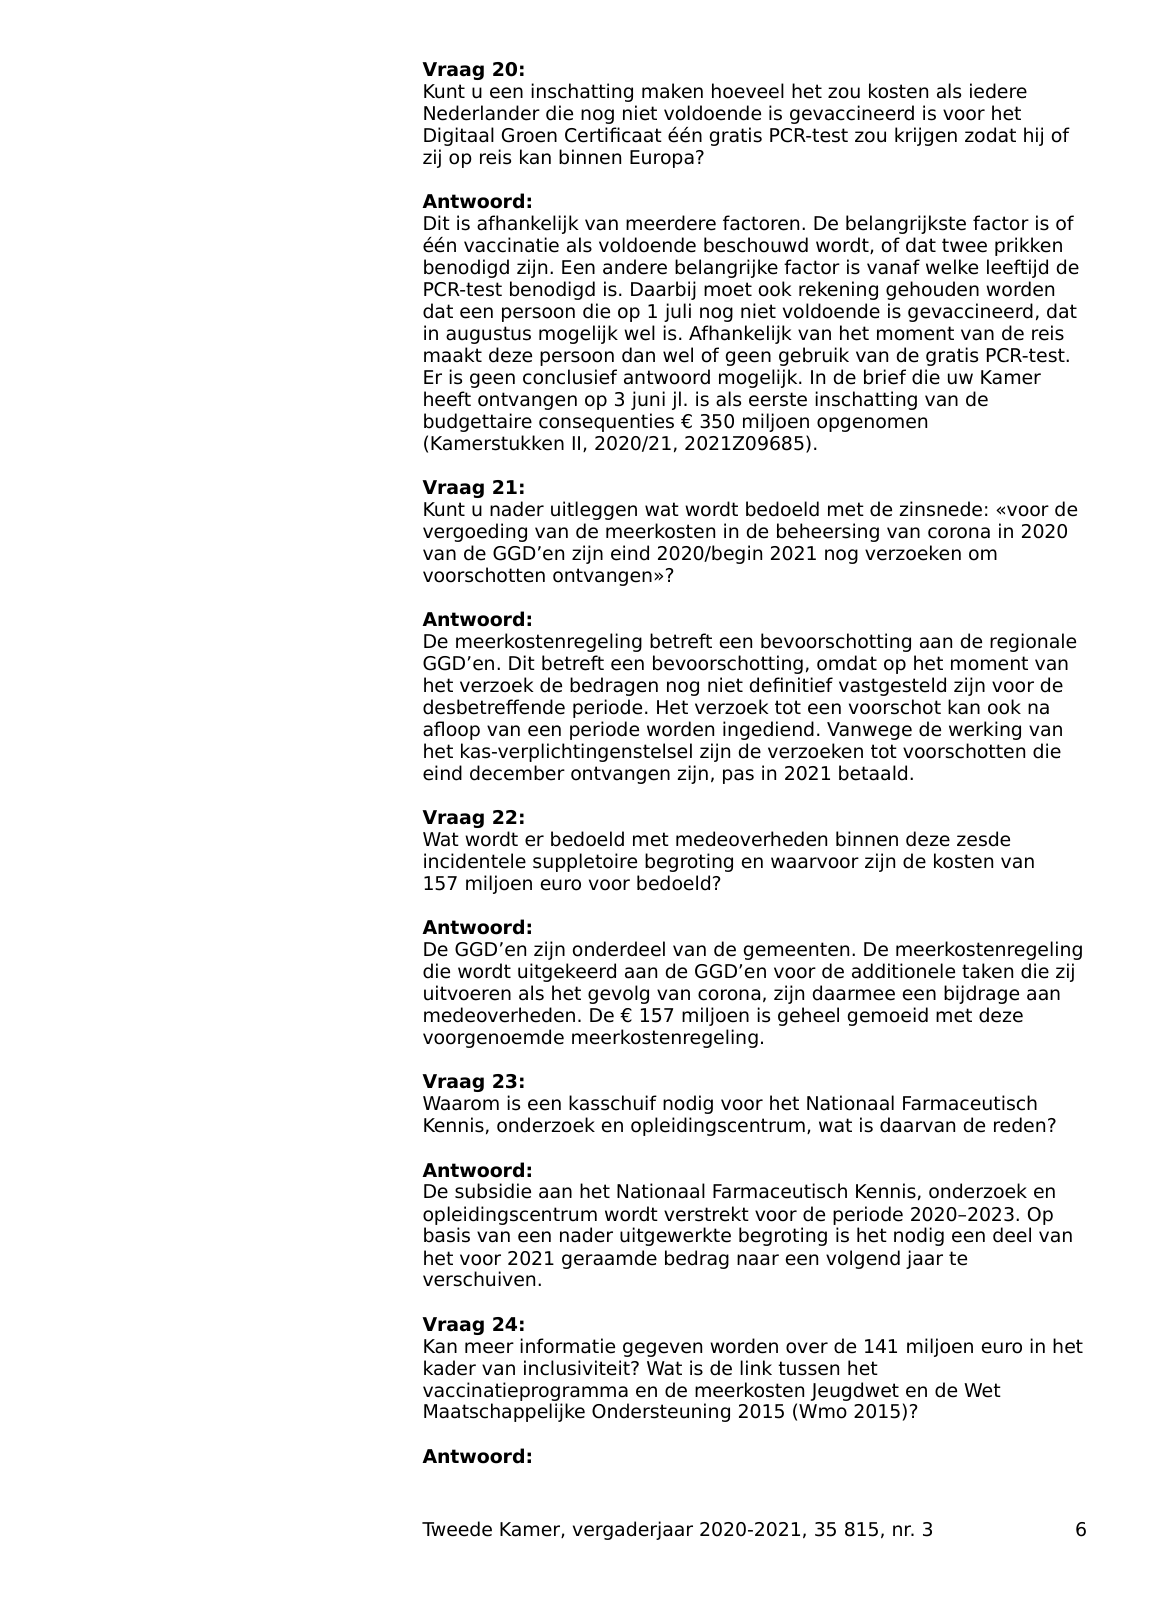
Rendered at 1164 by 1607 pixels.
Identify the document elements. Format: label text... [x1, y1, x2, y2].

subtitle Antwoord: [422, 1446, 1087, 1468]
text Wat wordt er bedoeld met medeoverheden binnen deze zesde incidentele suppletoire begroting en waarvoor zijn de kosten van 157 miljoen euro voor bedoeld? [422, 829, 1087, 895]
subtitle Antwoord: [422, 191, 1087, 213]
subtitle Vraag 21: [422, 477, 1087, 499]
subtitle Vraag 22: [422, 807, 1087, 829]
subtitle Vraag 23: [422, 1071, 1087, 1093]
text Waarom is een kasschuif nodig voor het Nationaal Farmaceutisch Kennis, onderzoek en opleidingscentrum, wat is daarvan de reden? [422, 1093, 1087, 1137]
text Kunt u een inschatting maken hoeveel het zou kosten als iedere Nederlander die nog niet voldoende is gevaccineerd is voor het Digitaal Groen Certificaat één gratis PCR-test zou krijgen zodat hij of zij op reis kan binnen Europa? [422, 81, 1087, 169]
subtitle Vraag 20: [422, 59, 1087, 81]
text De GGD’en zijn onderdeel van de gemeenten. De meerkostenregeling die wordt uitgekeerd aan de GGD’en voor de additionele taken die zij uitvoeren als het gevolg van corona, zijn daarmee een bijdrage aan medeoverheden. De € 157 miljoen is geheel gemoeid met deze voorgenoemde meerkostenregeling. [422, 939, 1087, 1049]
text De subsidie aan het Nationaal Farmaceutisch Kennis, onderzoek en opleidingscentrum wordt verstrekt voor de periode 2020–2023. Op basis van een nader uitgewerkte begroting is het nodig een deel van het voor 2021 geraamde bedrag naar een volgend jaar te verschuiven. [422, 1181, 1087, 1291]
subtitle Vraag 24: [422, 1313, 1087, 1336]
text Kunt u nader uitleggen wat wordt bedoeld met de zinsnede: «voor de vergoeding van de meerkosten in de beheersing van corona in 2020 van de GGD’en zijn eind 2020/begin 2021 nog verzoeken om voorschotten ontvangen»? [422, 499, 1087, 587]
text De meerkostenregeling betreft een bevoorschotting aan de regionale GGD’en. Dit betreft een bevoorschotting, omdat op het moment van het verzoek de bedragen nog niet definitief vastgesteld zijn voor de desbetreffende periode. Het verzoek tot een voorschot kan ook na afloop van een periode worden ingediend. Vanwege de werking van het kas-verplichtingenstelsel zijn de verzoeken tot voorschotten die eind december ontvangen zijn, pas in 2021 betaald. [422, 631, 1087, 785]
subtitle Antwoord: [422, 917, 1087, 939]
subtitle Antwoord: [422, 609, 1087, 631]
text Dit is afhankelijk van meerdere factoren. De belangrijkste factor is of één vaccinatie als voldoende beschouwd wordt, of dat twee prikken benodigd zijn. Een andere belangrijke factor is vanaf welke leeftijd de PCR-test benodigd is. Daarbij moet ook rekening gehouden worden dat een persoon die op 1 juli nog niet voldoende is gevaccineerd, dat in augustus mogelijk wel is. Afhankelijk van het moment van de reis maakt deze persoon dan wel of geen gebruik van de gratis PCR-test. Er is geen conclusief antwoord mogelijk. In de brief die uw Kamer heeft ontvangen op 3 juni jl. is als eerste inschatting van de budgettaire consequenties € 350 miljoen opgenomen (Kamerstukken II, 2020/21, 2021Z09685). [422, 213, 1087, 455]
subtitle Antwoord: [422, 1159, 1087, 1181]
text Kan meer informatie gegeven worden over de 141 miljoen euro in het kader van inclusiviteit? Wat is de link tussen het vaccinatieprogramma en de meerkosten Jeugdwet en de Wet Maatschappelijke Ondersteuning 2015 (Wmo 2015)? [422, 1336, 1087, 1423]
